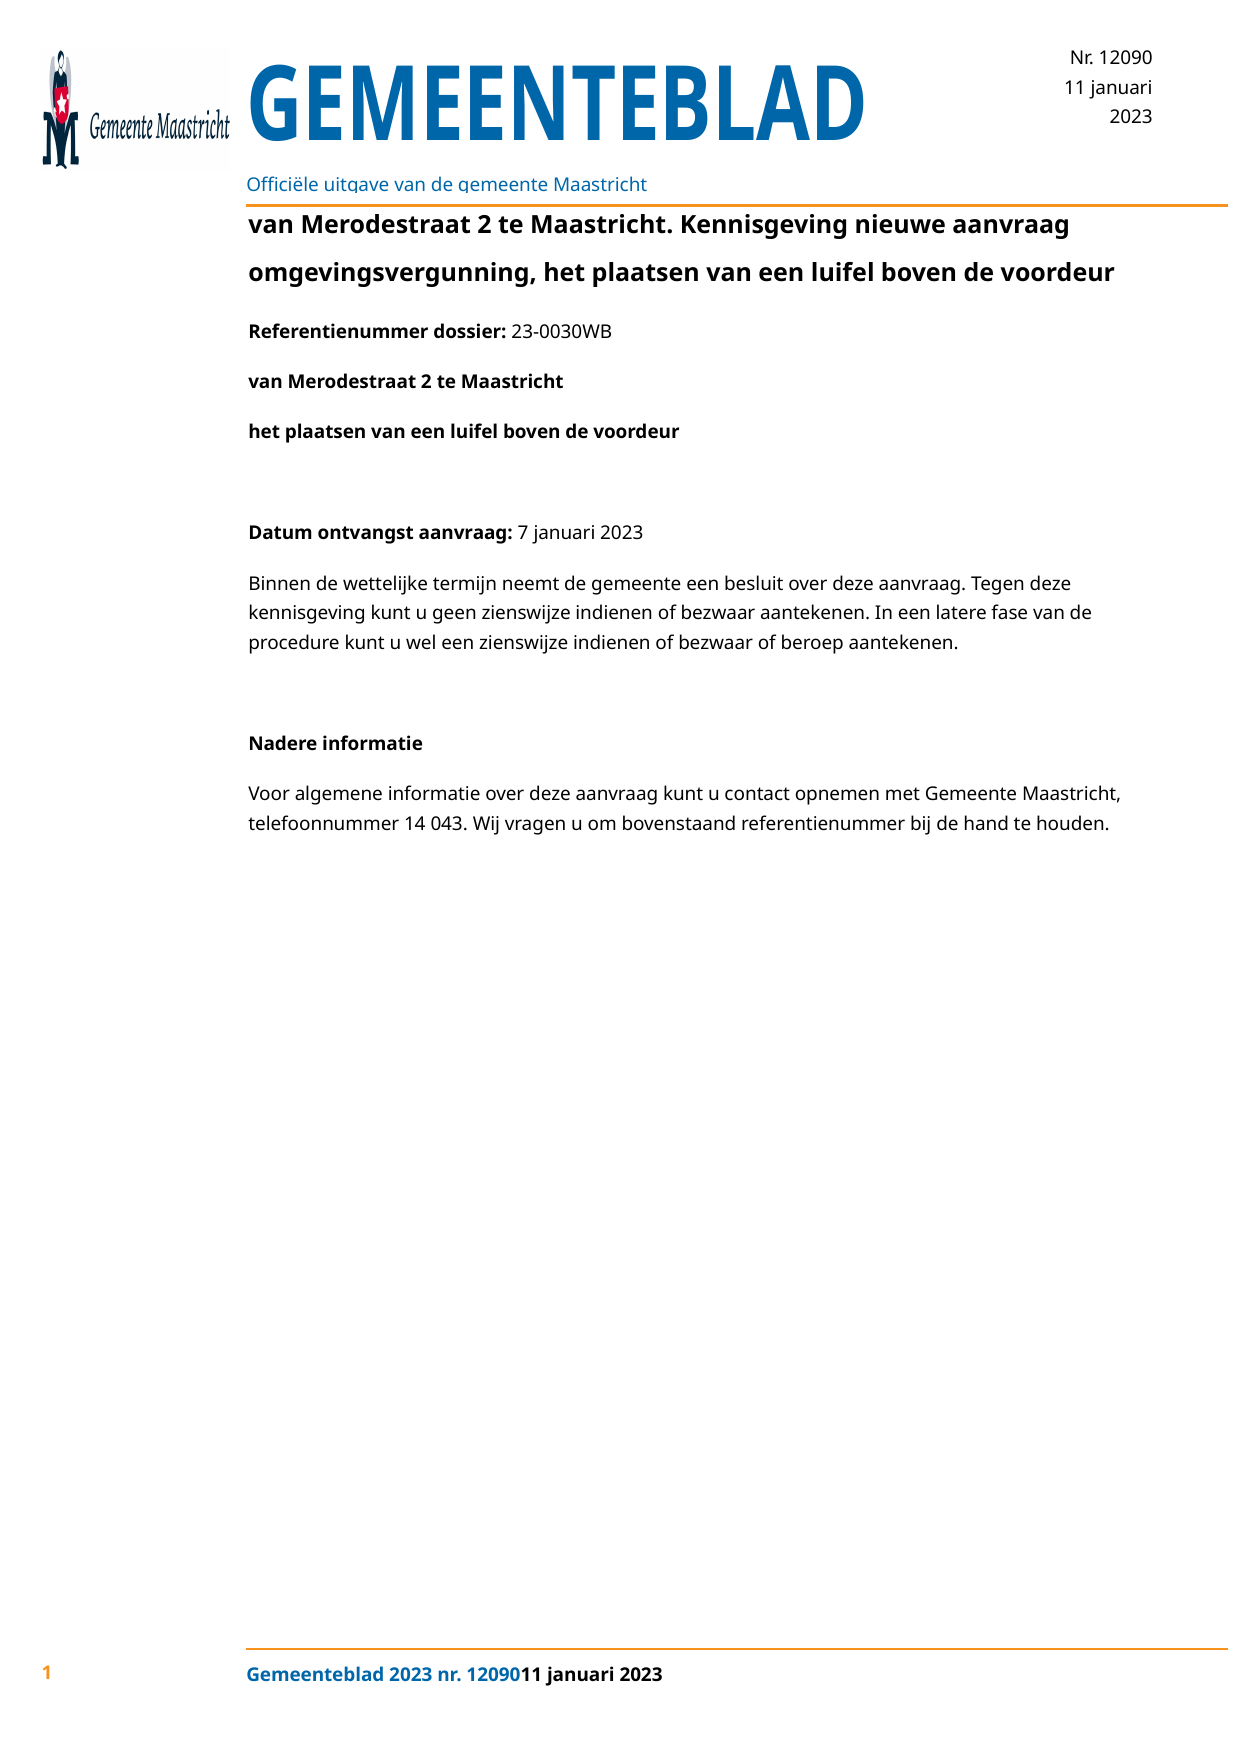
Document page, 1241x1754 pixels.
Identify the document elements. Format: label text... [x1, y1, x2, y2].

text Binnen de wettelijke termijn neemt de gemeente een besluit over deze aanvraag. Tegen deze kennisgeving kunt u geen zienswijze indienen of bezwaar aantekenen. In een latere fase van de procedure kunt u wel een zienswijze indienen of bezwaar of beroep aantekenen. [248, 570, 1152, 655]
text Nadere informatie [248, 730, 1152, 756]
text Datum ontvangst aanvraag: 7 januari 2023 [248, 519, 1152, 545]
text van Merodestraat 2 te Maastricht. Kennisgeving nieuwe aanvraag omgevingsvergunning, het plaatsen van een luifel boven de voordeur [248, 207, 1152, 288]
picture [41, 47, 231, 172]
text het plaatsen van een luifel boven de voordeur [248, 419, 1152, 444]
text van Merodestraat 2 te Maastricht [248, 368, 1152, 394]
text Referentienummer dossier: 23-0030WB [248, 318, 1152, 344]
text Voor algemene informatie over deze aanvraag kunt u contact opnemen met Gemeente Maastricht, telefoonnummer 14 043. Wij vragen u om bovenstaand referentienummer bij de hand te houden. [248, 780, 1152, 836]
